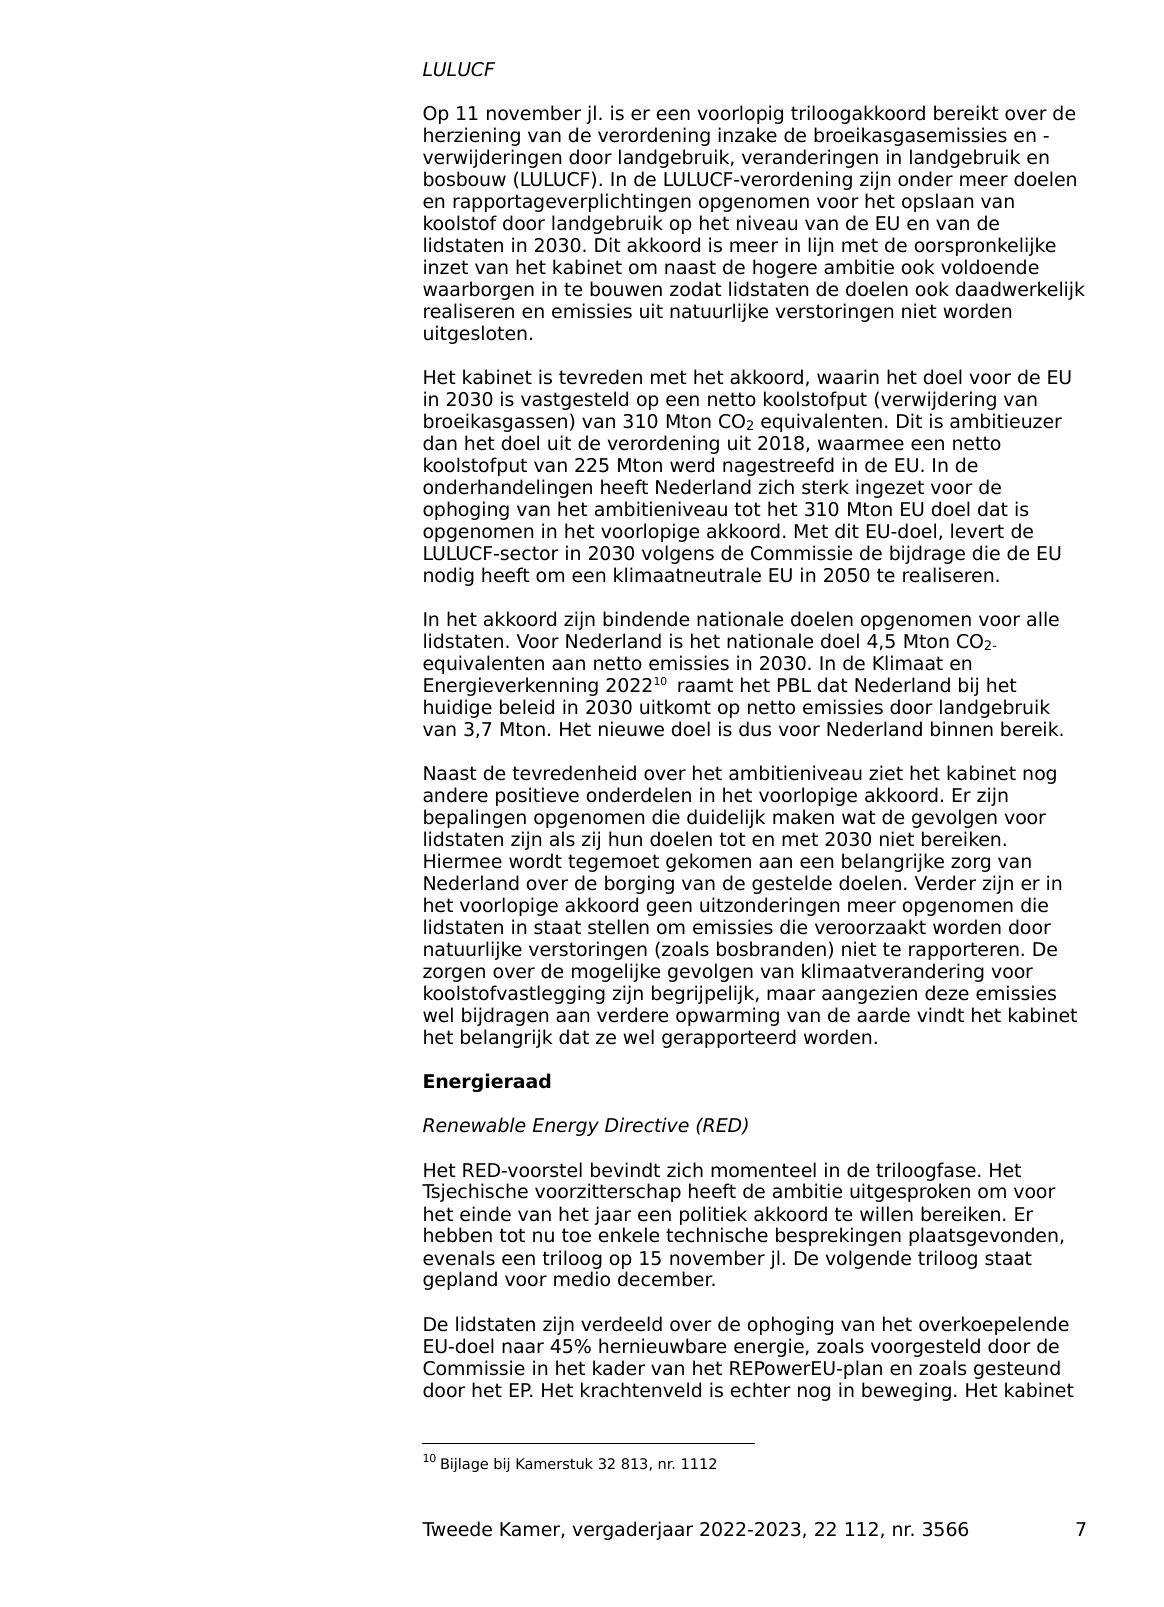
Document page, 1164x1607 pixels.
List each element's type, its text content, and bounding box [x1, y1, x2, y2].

text De lidstaten zijn verdeeld over de ophoging van het overkoepelende EU-doel naar 45% hernieuwbare energie, zoals voorgesteld door de Commissie in het kader van het REPowerEU-plan en zoals gesteund door het EP. Het krachtenveld is echter nog in beweging. Het kabinet [422, 1313, 1087, 1401]
text Bijlage bij Kamerstuk 32 813, nr. 1112 [422, 1452, 1087, 1474]
text Naast de tevredenheid over het ambitieniveau ziet het kabinet nog andere positieve onderdelen in het voorlopige akkoord. Er zijn bepalingen opgenomen die duidelijk maken wat de gevolgen voor lidstaten zijn als zij hun doelen tot en met 2030 niet bereiken. Hiermee wordt tegemoet gekomen aan een belangrijke zorg van Nederland over de borging van de gestelde doelen. Verder zijn er in het voorlopige akkoord geen uitzonderingen meer opgenomen die lidstaten in staat stellen om emissies die veroorzaakt worden door natuurlijke verstoringen (zoals bosbranden) niet te rapporteren. De zorgen over de mogelijke gevolgen van klimaatverandering voor koolstofvastlegging zijn begrijpelijk, maar aangezien deze emissies wel bijdragen aan verdere opwarming van de aarde vindt het kabinet het belangrijk dat ze wel gerapporteerd worden. [422, 763, 1087, 1049]
text Op 11 november jl. is er een voorlopig triloogakkoord bereikt over de herziening van de verordening inzake de broeikasgasemissies en -verwijderingen door landgebruik, veranderingen in landgebruik en bosbouw (LULUCF). In de LULUCF-verordening zijn onder meer doelen en rapportageverplichtingen opgenomen voor het opslaan van koolstof door landgebruik op het niveau van de EU en van de lidstaten in 2030. Dit akkoord is meer in lijn met de oorspronkelijke inzet van het kabinet om naast de hogere ambitie ook voldoende waarborgen in te bouwen zodat lidstaten de doelen ook daadwerkelijk realiseren en emissies uit natuurlijke verstoringen niet worden uitgesloten. [422, 103, 1087, 345]
text Het RED-voorstel bevindt zich momenteel in de triloogfase. Het Tsjechische voorzitterschap heeft de ambitie uitgesproken om voor het einde van het jaar een politiek akkoord te willen bereiken. Er hebben tot nu toe enkele technische besprekingen plaatsgevonden, evenals een triloog op 15 november jl. De volgende triloog staat gepland voor medio december. [422, 1159, 1087, 1291]
text Het kabinet is tevreden met het akkoord, waarin het doel voor de EU in 2030 is vastgesteld op een netto koolstofput (verwijdering van broeikasgassen) van 310 Mton CO2 equivalenten. Dit is ambitieuzer dan het doel uit de verordening uit 2018, waarmee een netto koolstofput van 225 Mton werd nagestreefd in de EU. In de onderhandelingen heeft Nederland zich sterk ingezet voor de ophoging van het ambitieniveau tot het 310 Mton EU doel dat is opgenomen in het voorlopige akkoord. Met dit EU-doel, levert de LULUCF-sector in 2030 volgens de Commissie de bijdrage die de EU nodig heeft om een klimaatneutrale EU in 2050 te realiseren. [422, 367, 1087, 587]
subtitle Renewable Energy Directive (RED) [422, 1115, 1087, 1137]
text In het akkoord zijn bindende nationale doelen opgenomen voor alle lidstaten. Voor Nederland is het nationale doel 4,5 Mton CO2- equivalenten aan netto emissies in 2030. In de Klimaat en Energieverkenning 2022 raamt het PBL dat Nederland bij het huidige beleid in 2030 uitkomt op netto emissies door landgebruik van 3,7 Mton. Het nieuwe doel is dus voor Nederland binnen bereik. [422, 609, 1087, 741]
subtitle LULUCF [422, 59, 1087, 81]
subtitle Energieraad [422, 1071, 1087, 1093]
